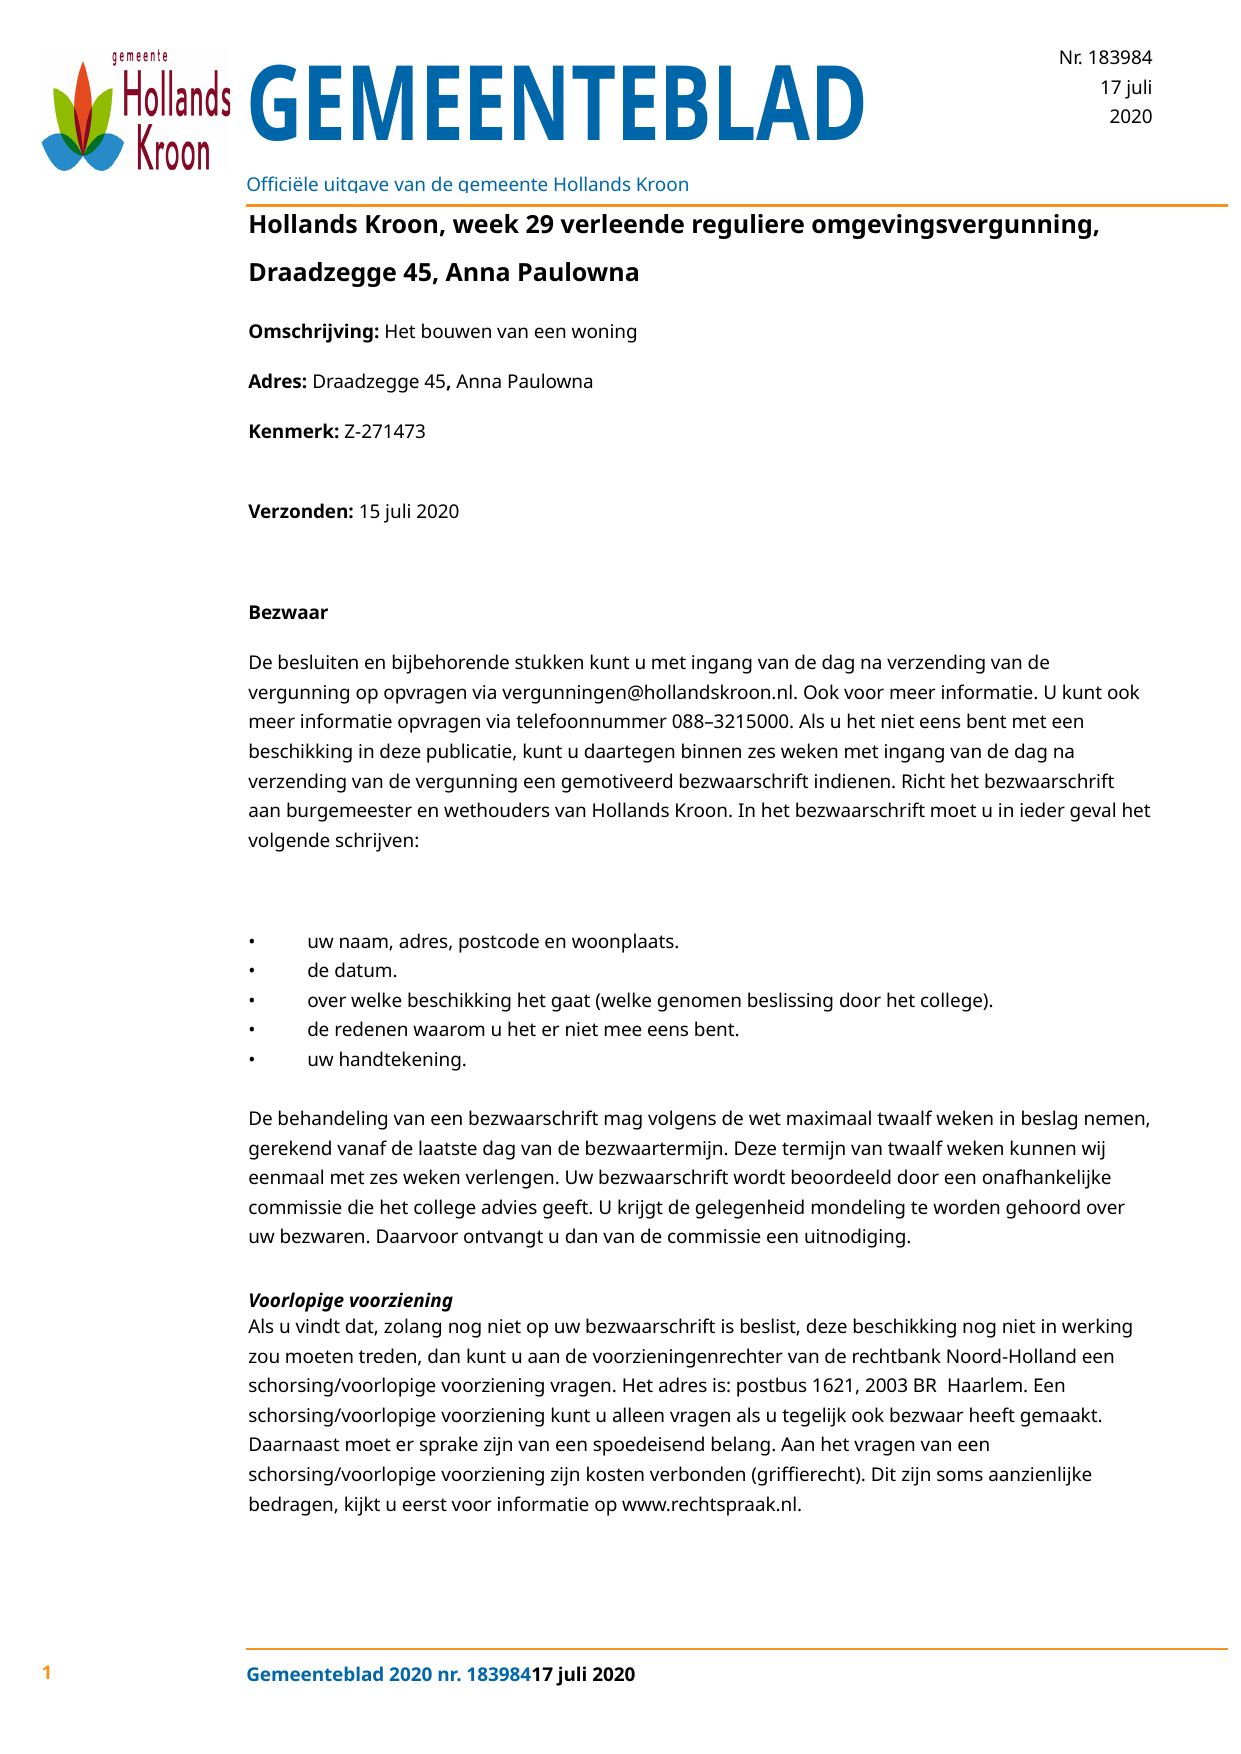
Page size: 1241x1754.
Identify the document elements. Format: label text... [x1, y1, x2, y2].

list over welke beschikking het gaat (welke genomen beslissing door het college). [248, 987, 1152, 1013]
text De behandeling van een bezwaarschrift mag volgens de wet maximaal twaalf weken in beslag nemen, gerekend vanaf de laatste dag van de bezwaartermijn. Deze termijn van twaalf weken kunnen wij eenmaal met zes weken verlengen. Uw bezwaarschrift wordt beoordeeld door een onafhankelijke commissie die het college advies geeft. U krijgt de gelegenheid mondeling te worden gehoord over uw bezwaren. Daarvoor ontvangt u dan van de commissie een uitnodiging. [248, 1105, 1152, 1249]
text Bezwaar [248, 599, 1152, 625]
text Hollands Kroon, week 29 verleende reguliere omgevingsvergunning, Draadzegge 45, Anna Paulowna [248, 207, 1152, 288]
list uw handtekening. [248, 1046, 1152, 1072]
text De besluiten en bijbehorende stukken kunt u met ingang van de dag na verzending van de vergunning op opvragen via vergunningen@hollandskroon.nl. Ook voor meer informatie. U kunt ook meer informatie opvragen via telefoonnummer 088–3215000. Als u het niet eens bent met een beschikking in deze publicatie, kunt u daartegen binnen zes weken met ingang van de dag na verzending van de vergunning een gemotiveerd bezwaarschrift indienen. Richt het bezwaarschrift aan burgemeester en wethouders van Hollands Kroon. In het bezwaarschrift moet u in ieder geval het volgende schrijven: [248, 649, 1152, 853]
text Omschrijving: Het bouwen van een woning [248, 318, 1152, 344]
text Voorlopige voorziening [248, 1288, 1152, 1313]
list uw naam, adres, postcode en woonplaats. [248, 928, 1152, 953]
text Adres: Draadzegge 45, Anna Paulowna [248, 368, 1152, 394]
list de redenen waarom u het er niet mee eens bent. [248, 1017, 1152, 1042]
list de datum. [248, 957, 1152, 983]
table_header [700, 469, 1152, 495]
table_header [248, 469, 700, 495]
text Als u vindt dat, zolang nog niet op uw bezwaarschrift is beslist, deze beschikking nog niet in werking zou moeten treden, dan kunt u aan de voorzieningenrechter van de rechtbank Noord-Holland een schorsing/voorlopige voorziening vragen. Het adres is: postbus 1621, 2003 BR Haarlem. Een schorsing/voorlopige voorziening kunt u alleen vragen als u tegelijk ook bezwaar heeft gemaakt. Daarnaast moet er sprake zijn van een spoedeisend belang. Aan het vragen van een schorsing/voorlopige voorziening zijn kosten verbonden (griffierecht). Dit zijn soms aanzienlijke bedragen, kijkt u eerst voor informatie op www.rechtspraak.nl. [248, 1313, 1152, 1517]
text Kenmerk: Z-271473 [248, 419, 1152, 444]
text Verzonden: 15 juli 2020 [248, 498, 1152, 524]
picture [41, 47, 231, 172]
